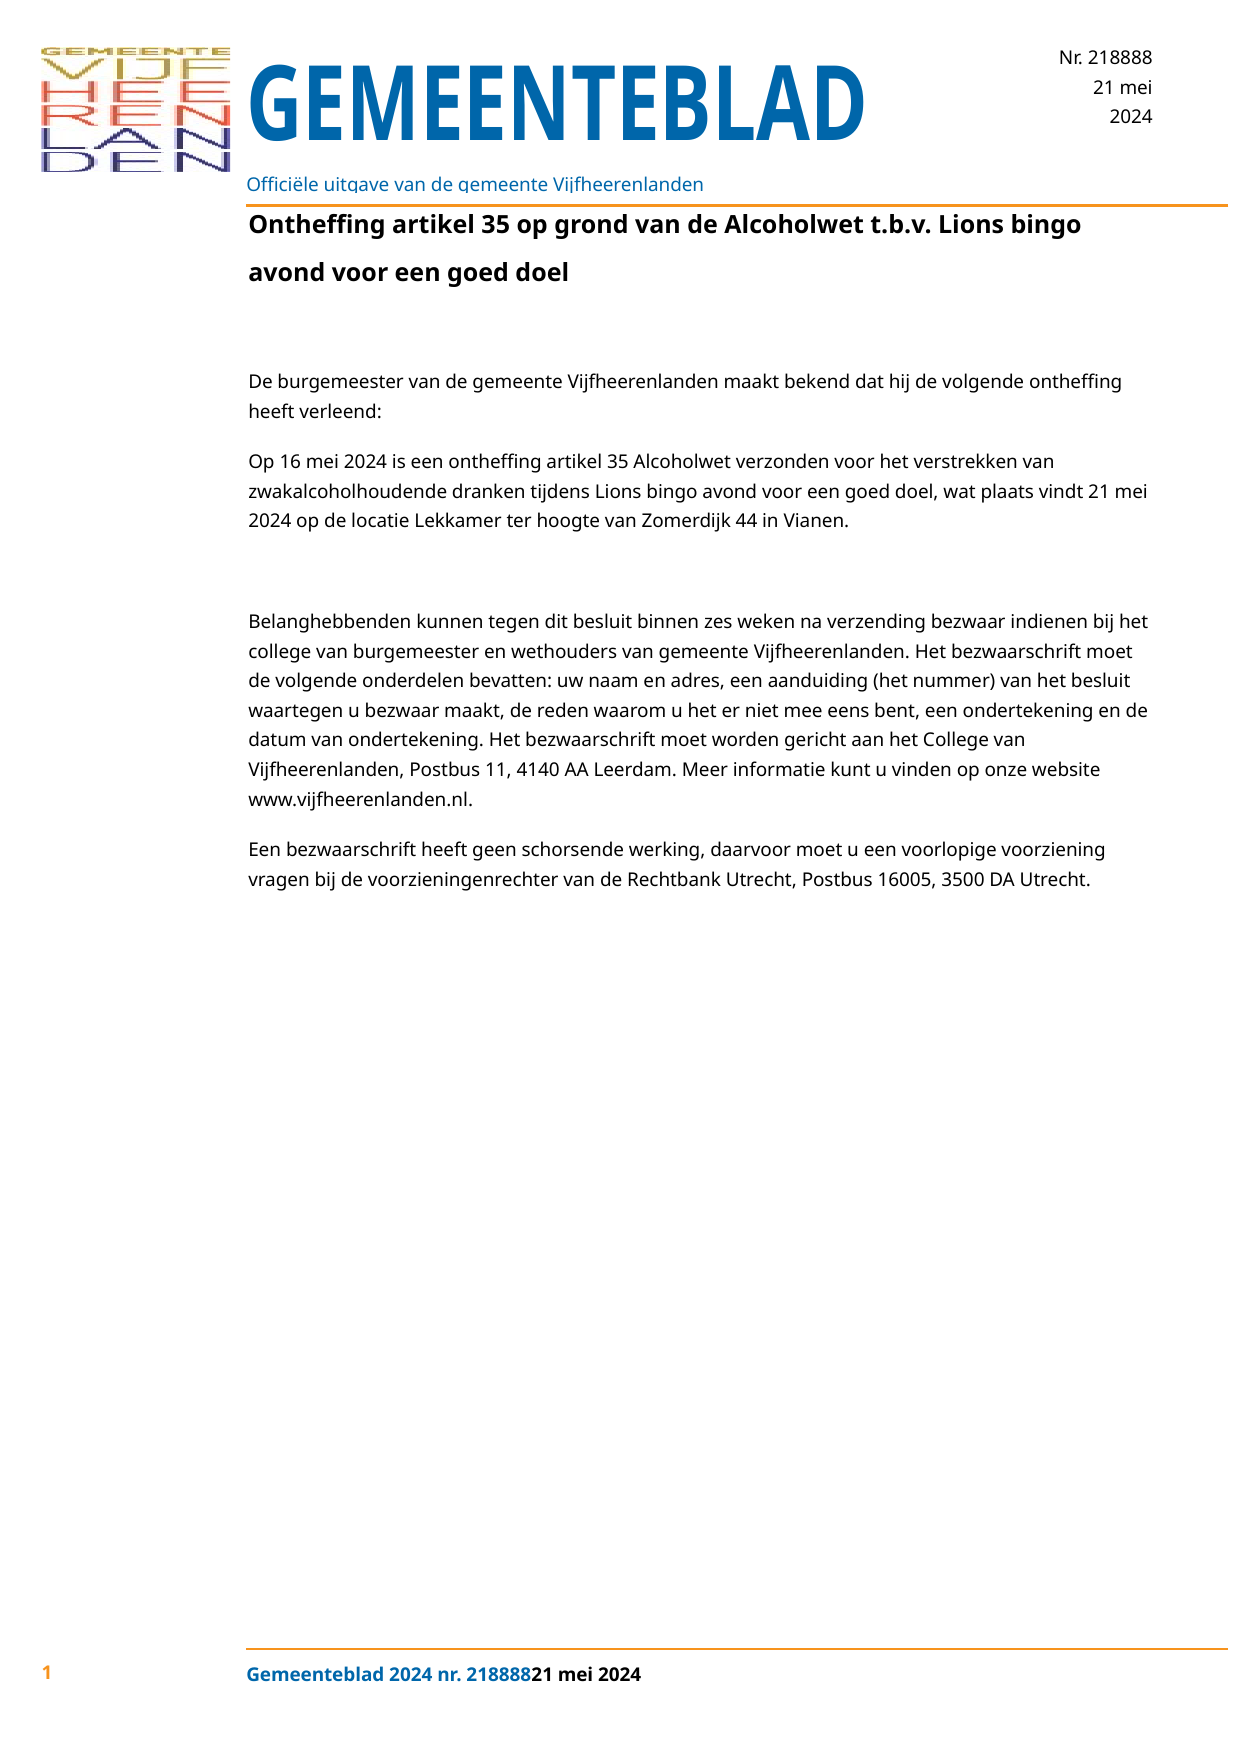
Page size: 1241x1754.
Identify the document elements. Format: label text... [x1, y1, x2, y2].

text Op 16 mei 2024 is een ontheffing artikel 35 Alcoholwet verzonden voor het verstrekken van zwakalcoholhoudende dranken tijdens Lions bingo avond voor een goed doel, wat plaats vindt 21 mei 2024 op de locatie Lekkamer ter hoogte van Zomerdijk 44 in Vianen. [248, 448, 1152, 533]
text Een bezwaarschrift heeft geen schorsende werking, daarvoor moet u een voorlopige voorziening vragen bij de voorzieningenrechter van de Rechtbank Utrecht, Postbus 16005, 3500 DA Utrecht. [248, 836, 1152, 892]
text Belanghebbenden kunnen tegen dit besluit binnen zes weken na verzending bezwaar indienen bij het college van burgemeester en wethouders van gemeente Vijfheerenlanden. Het bezwaarschrift moet de volgende onderdelen bevatten: uw naam en adres, een aanduiding (het nummer) van het besluit waartegen u bezwaar maakt, de reden waarom u het er niet mee eens bent, een ondertekening en de datum van ondertekening. Het bezwaarschrift moet worden gericht aan het College van Vijfheerenlanden, Postbus 11, 4140 AA Leerdam. Meer informatie kunt u vinden op onze website www.vijfheerenlanden.nl. [248, 608, 1152, 812]
text Ontheffing artikel 35 op grond van de Alcoholwet t.b.v. Lions bingo avond voor een goed doel [248, 207, 1152, 288]
picture [41, 47, 231, 172]
text De burgemeester van de gemeente Vijfheerenlanden maakt bekend dat hij de volgende ontheffing heeft verleend: [248, 368, 1152, 424]
